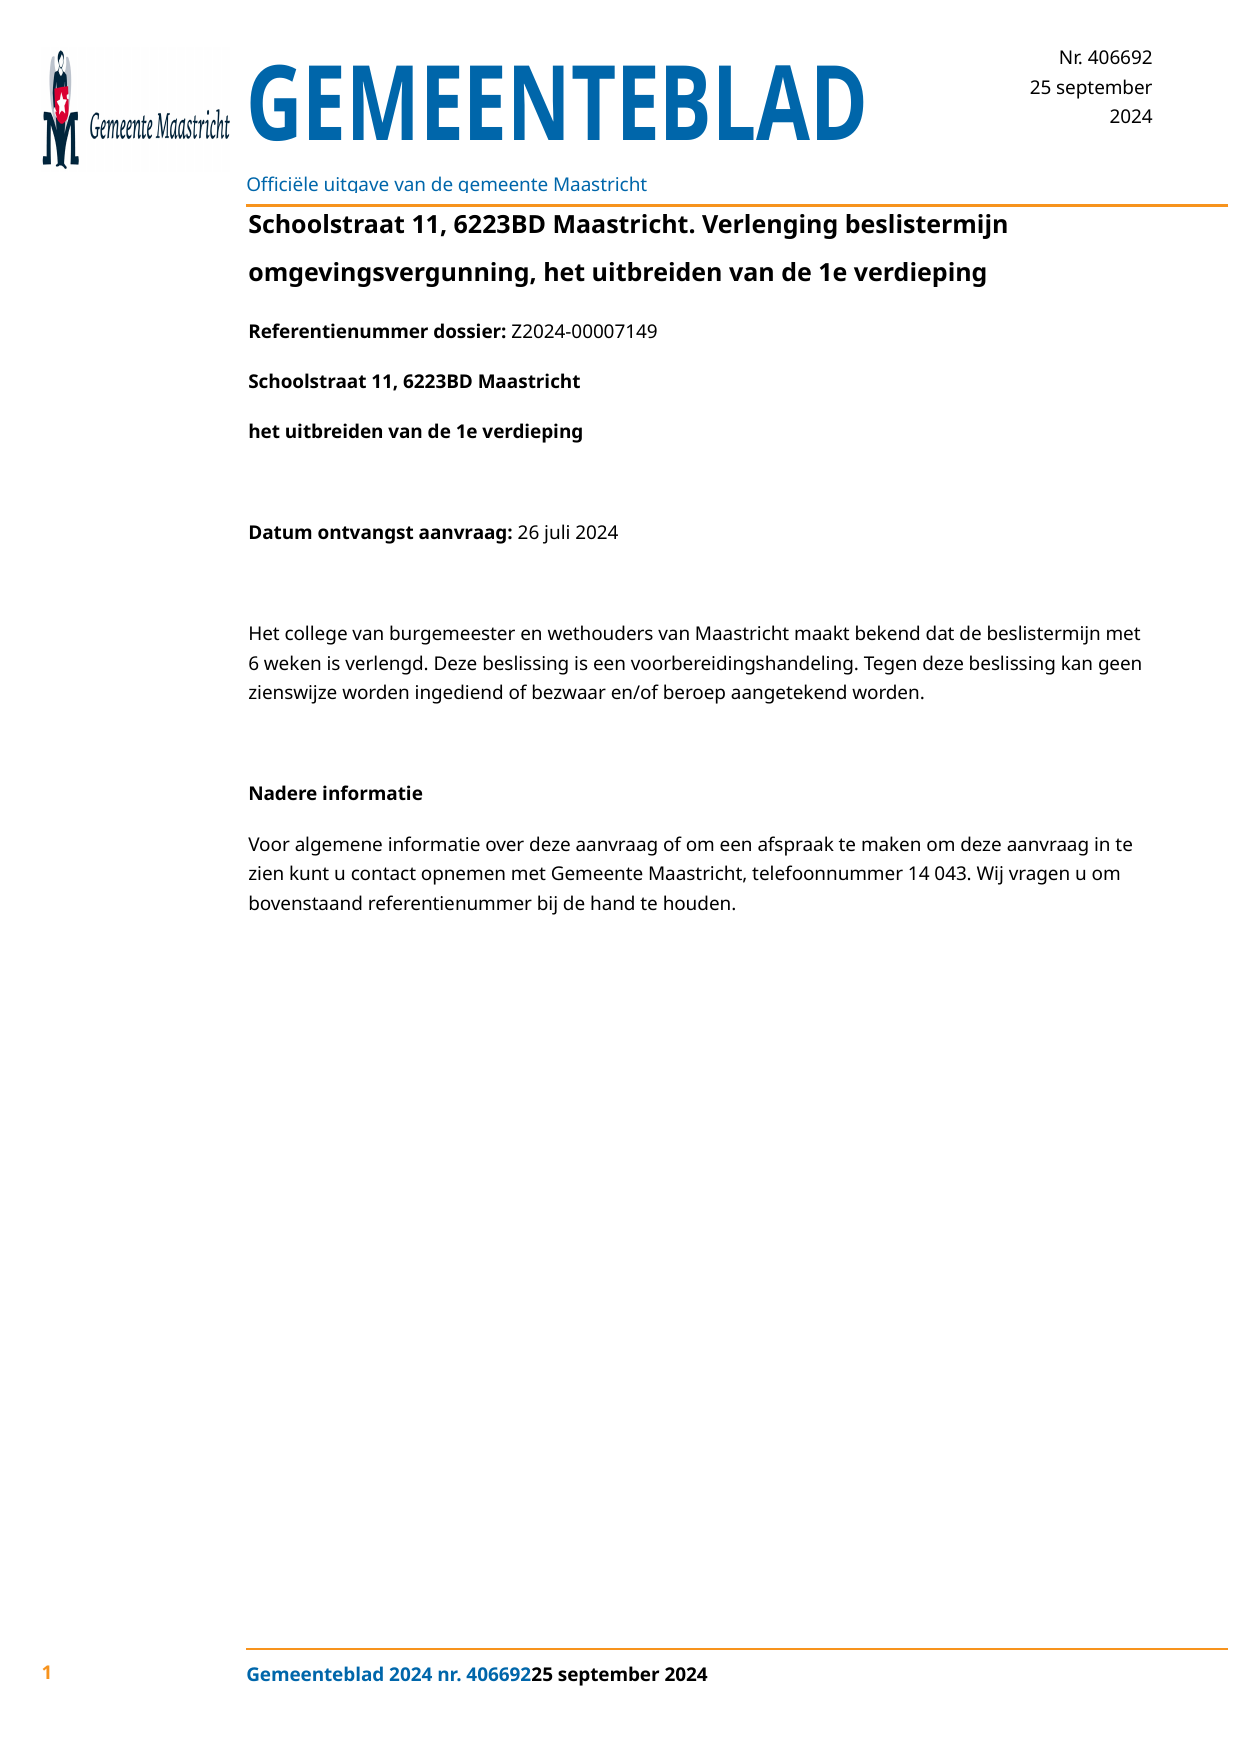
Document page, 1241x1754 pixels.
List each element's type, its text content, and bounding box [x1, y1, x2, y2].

text Schoolstraat 11, 6223BD Maastricht [248, 368, 1152, 394]
text Voor algemene informatie over deze aanvraag of om een afspraak te maken om deze aanvraag in te zien kunt u contact opnemen met Gemeente Maastricht, telefoonnummer 14 043. Wij vragen u om bovenstaand referentienummer bij de hand te houden. [248, 831, 1152, 916]
picture [41, 47, 231, 172]
text Referentienummer dossier: Z2024-00007149 [248, 318, 1152, 344]
text Datum ontvangst aanvraag: 26 juli 2024 [248, 519, 1152, 545]
text het uitbreiden van de 1e verdieping [248, 419, 1152, 444]
text Nadere informatie [248, 780, 1152, 806]
text Schoolstraat 11, 6223BD Maastricht. Verlenging beslistermijn omgevingsvergunning, het uitbreiden van de 1e verdieping [248, 207, 1152, 288]
text Het college van burgemeester en wethouders van Maastricht maakt bekend dat de beslistermijn met 6 weken is verlengd. Deze beslissing is een voorbereidingshandeling. Tegen deze beslissing kan geen zienswijze worden ingediend of bezwaar en/of beroep aangetekend worden. [248, 620, 1152, 705]
